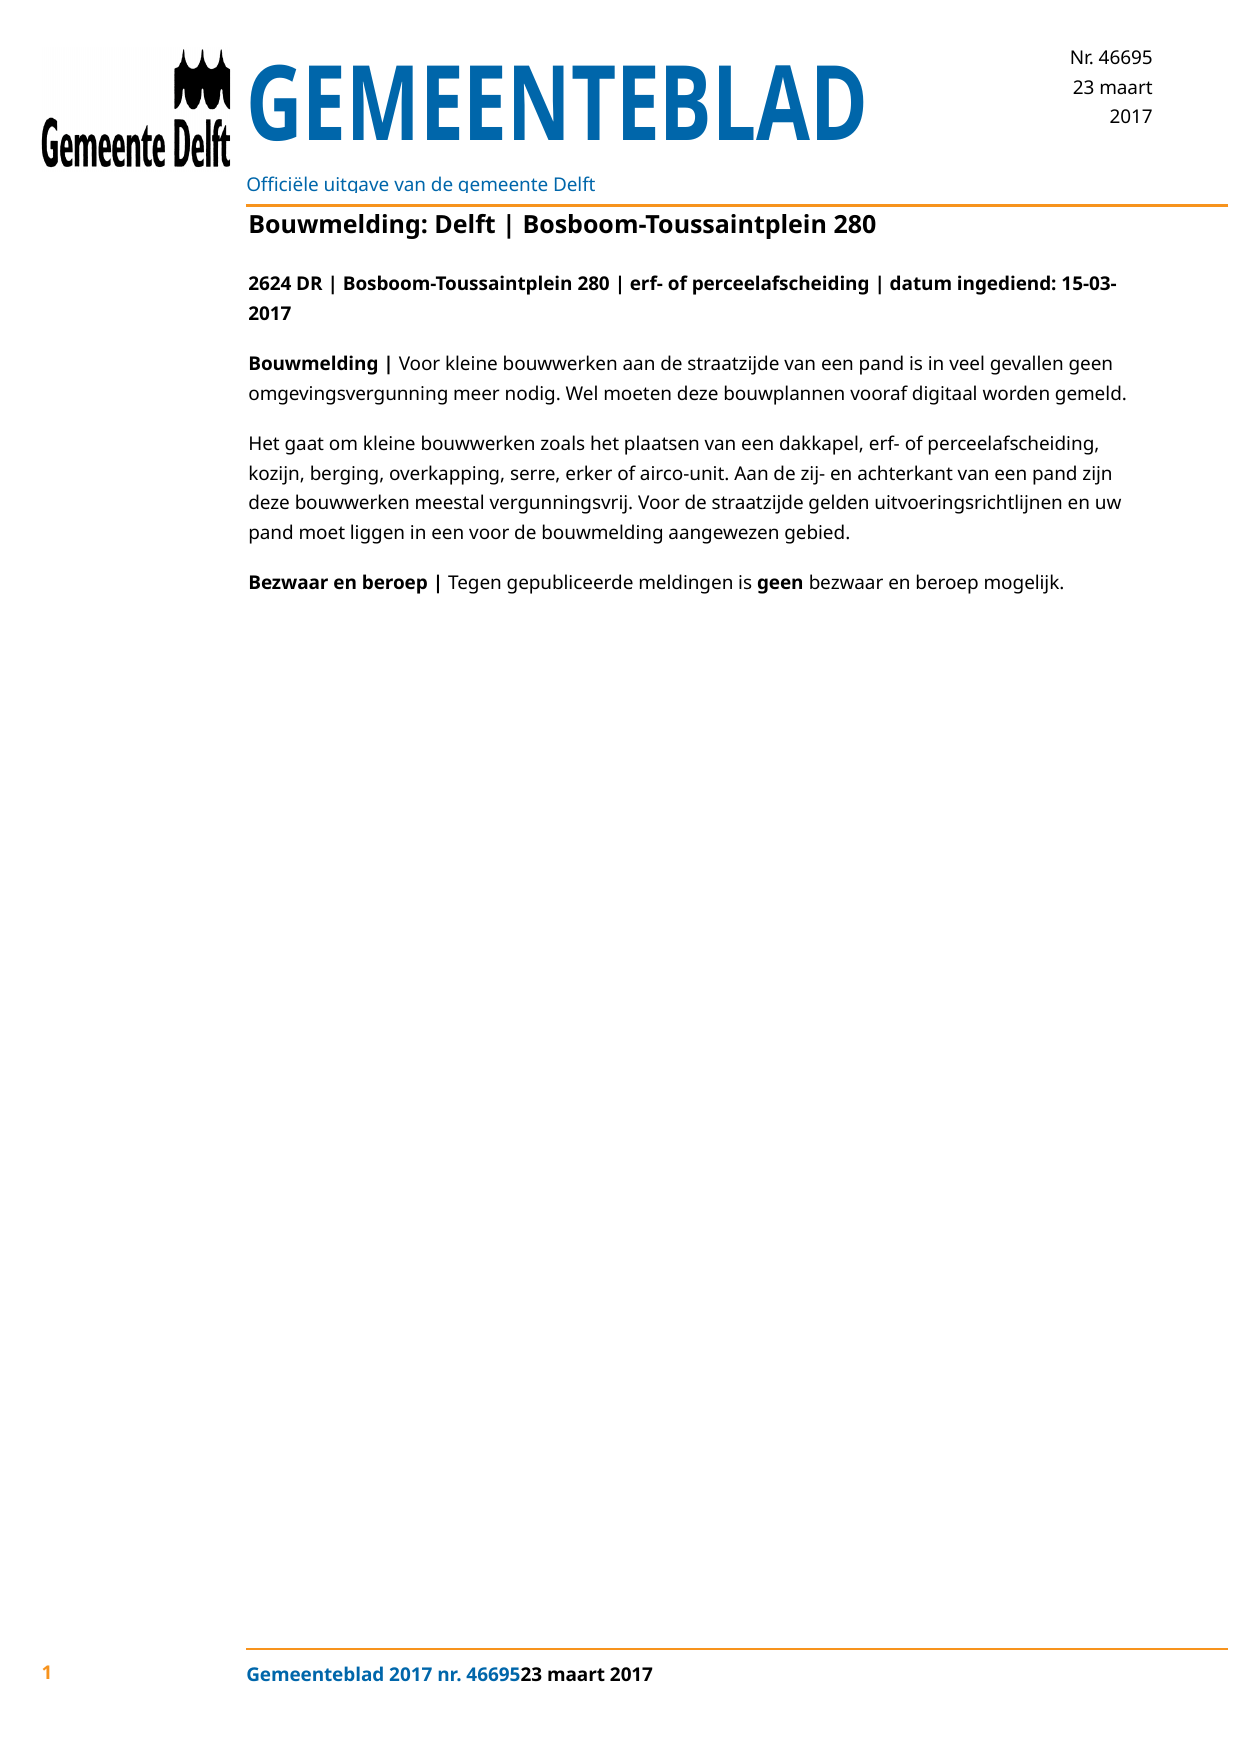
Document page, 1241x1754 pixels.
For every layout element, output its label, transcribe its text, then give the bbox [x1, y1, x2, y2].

text Bezwaar en beroep | Tegen gepubliceerde meldingen is geen bezwaar en beroep mogelijk. [248, 569, 1152, 595]
text 2624 DR | Bosboom-Toussaintplein 280 | erf- of perceelafscheiding | datum ingediend: 15-03-2017 [248, 270, 1152, 326]
text Het gaat om kleine bouwwerken zoals het plaatsen van een dakkapel, erf- of perceelafscheiding, kozijn, berging, overkapping, serre, erker of airco-unit. Aan de zij- en achterkant van een pand zijn deze bouwwerken meestal vergunningsvrij. Voor de straatzijde gelden uitvoeringsrichtlijnen en uw pand moet liggen in een voor de bouwmelding aangewezen gebied. [248, 430, 1152, 545]
text Bouwmelding: Delft | Bosboom-Toussaintplein 280 [248, 207, 1152, 241]
text Bouwmelding | Voor kleine bouwwerken aan de straatzijde van een pand is in veel gevallen geen omgevingsvergunning meer nodig. Wel moeten deze bouwplannen vooraf digitaal worden gemeld. [248, 350, 1152, 406]
picture [41, 47, 231, 172]
